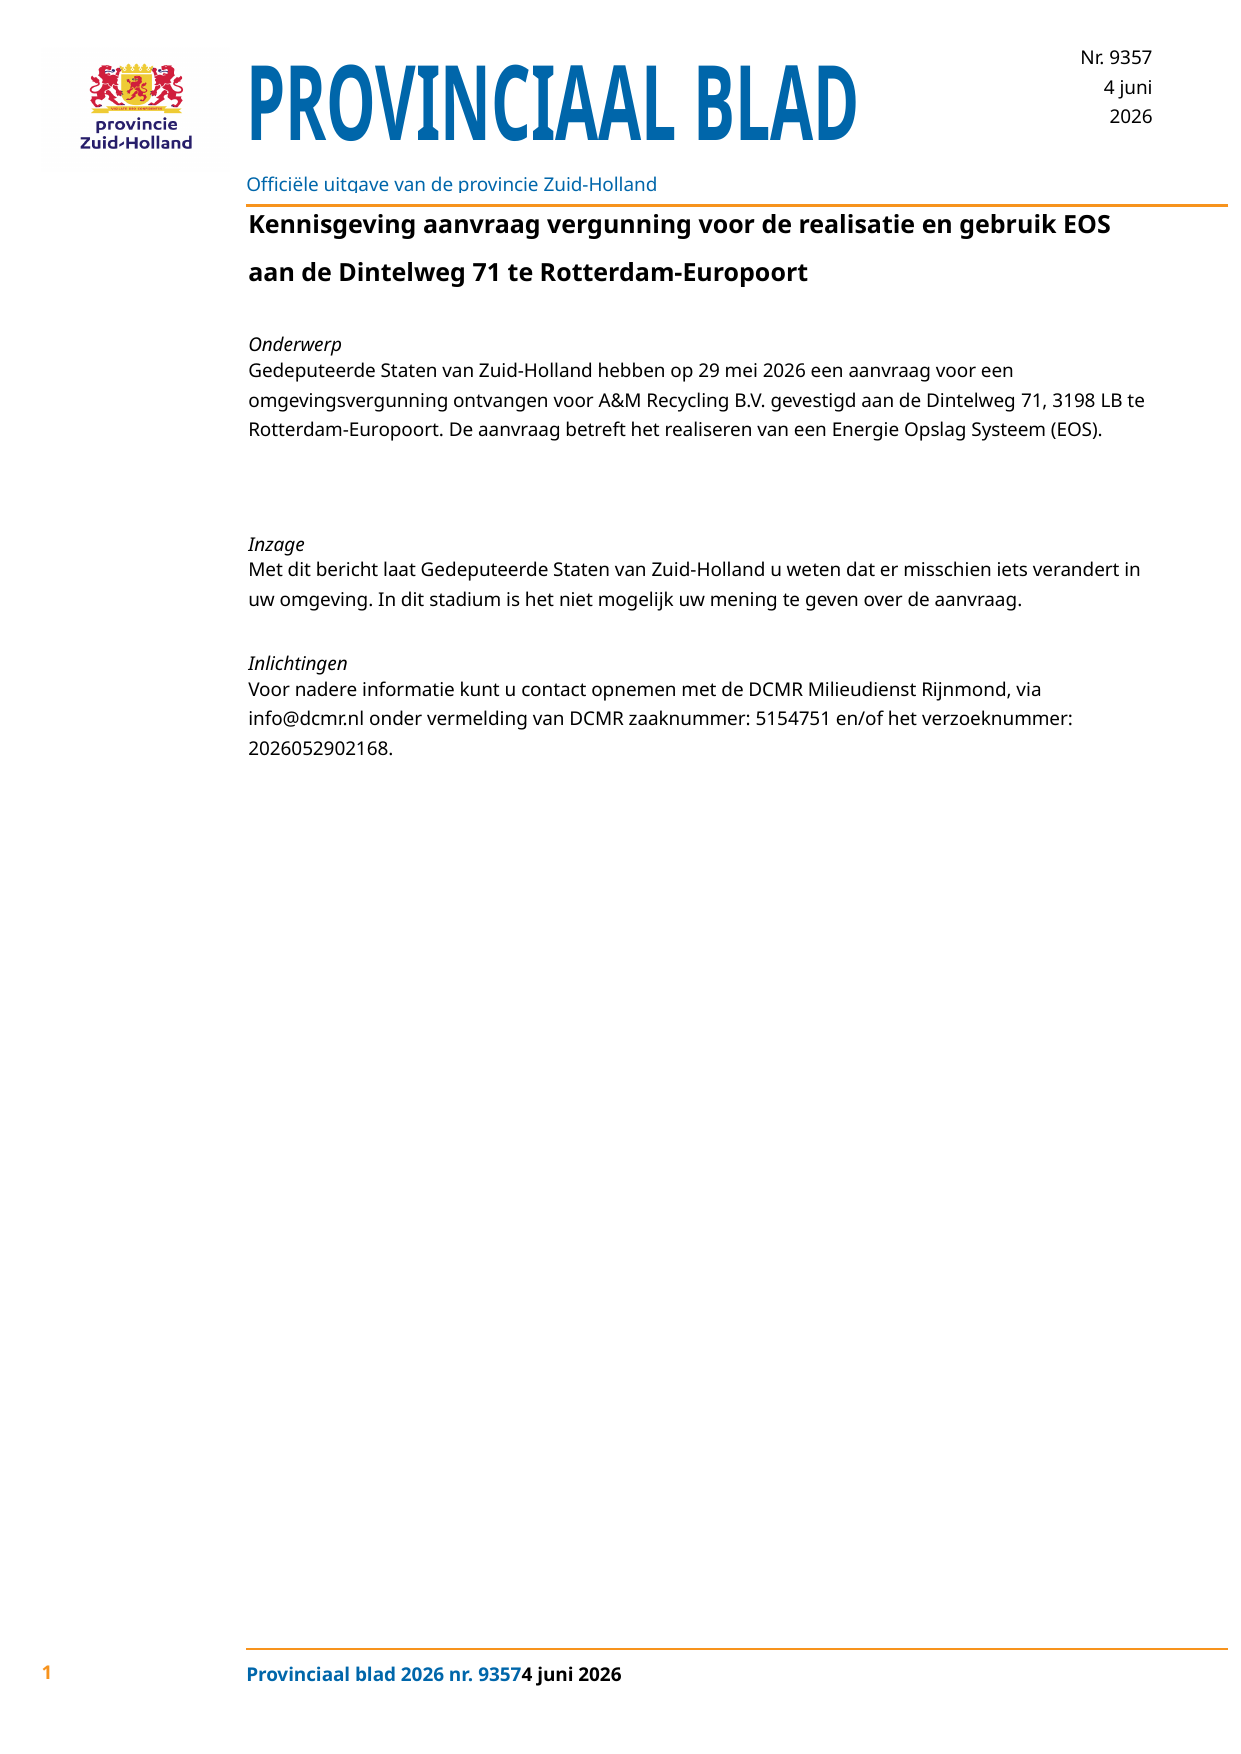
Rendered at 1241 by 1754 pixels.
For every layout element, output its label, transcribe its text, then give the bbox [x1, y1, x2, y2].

text Gedeputeerde Staten van Zuid-Holland hebben op 29 mei 2026 een aanvraag voor een omgevingsvergunning ontvangen voor A&M Recycling B.V. gevestigd aan de Dintelweg 71, 3198 LB te Rotterdam-Europoort. De aanvraag betreft het realiseren van een Energie Opslag Systeem (EOS). [248, 357, 1152, 442]
text Onderwerp [248, 331, 1152, 357]
text Inzage [248, 531, 1152, 556]
text Kennisgeving aanvraag vergunning voor de realisatie en gebruik EOS aan de Dintelweg 71 te Rotterdam-Europoort [248, 207, 1152, 288]
text Voor nadere informatie kunt u contact opnemen met de DCMR Milieudienst Rijnmond, via info@dcmr.nl onder vermelding van DCMR zaaknummer: 5154751 en/of het verzoeknummer: 2026052902168. [248, 676, 1152, 761]
text Met dit bericht laat Gedeputeerde Staten van Zuid-Holland u weten dat er misschien iets verandert in uw omgeving. In dit stadium is het niet mogelijk uw mening te geven over de aanvraag. [248, 556, 1152, 612]
text Inlichtingen [248, 650, 1152, 676]
picture [41, 47, 231, 172]
